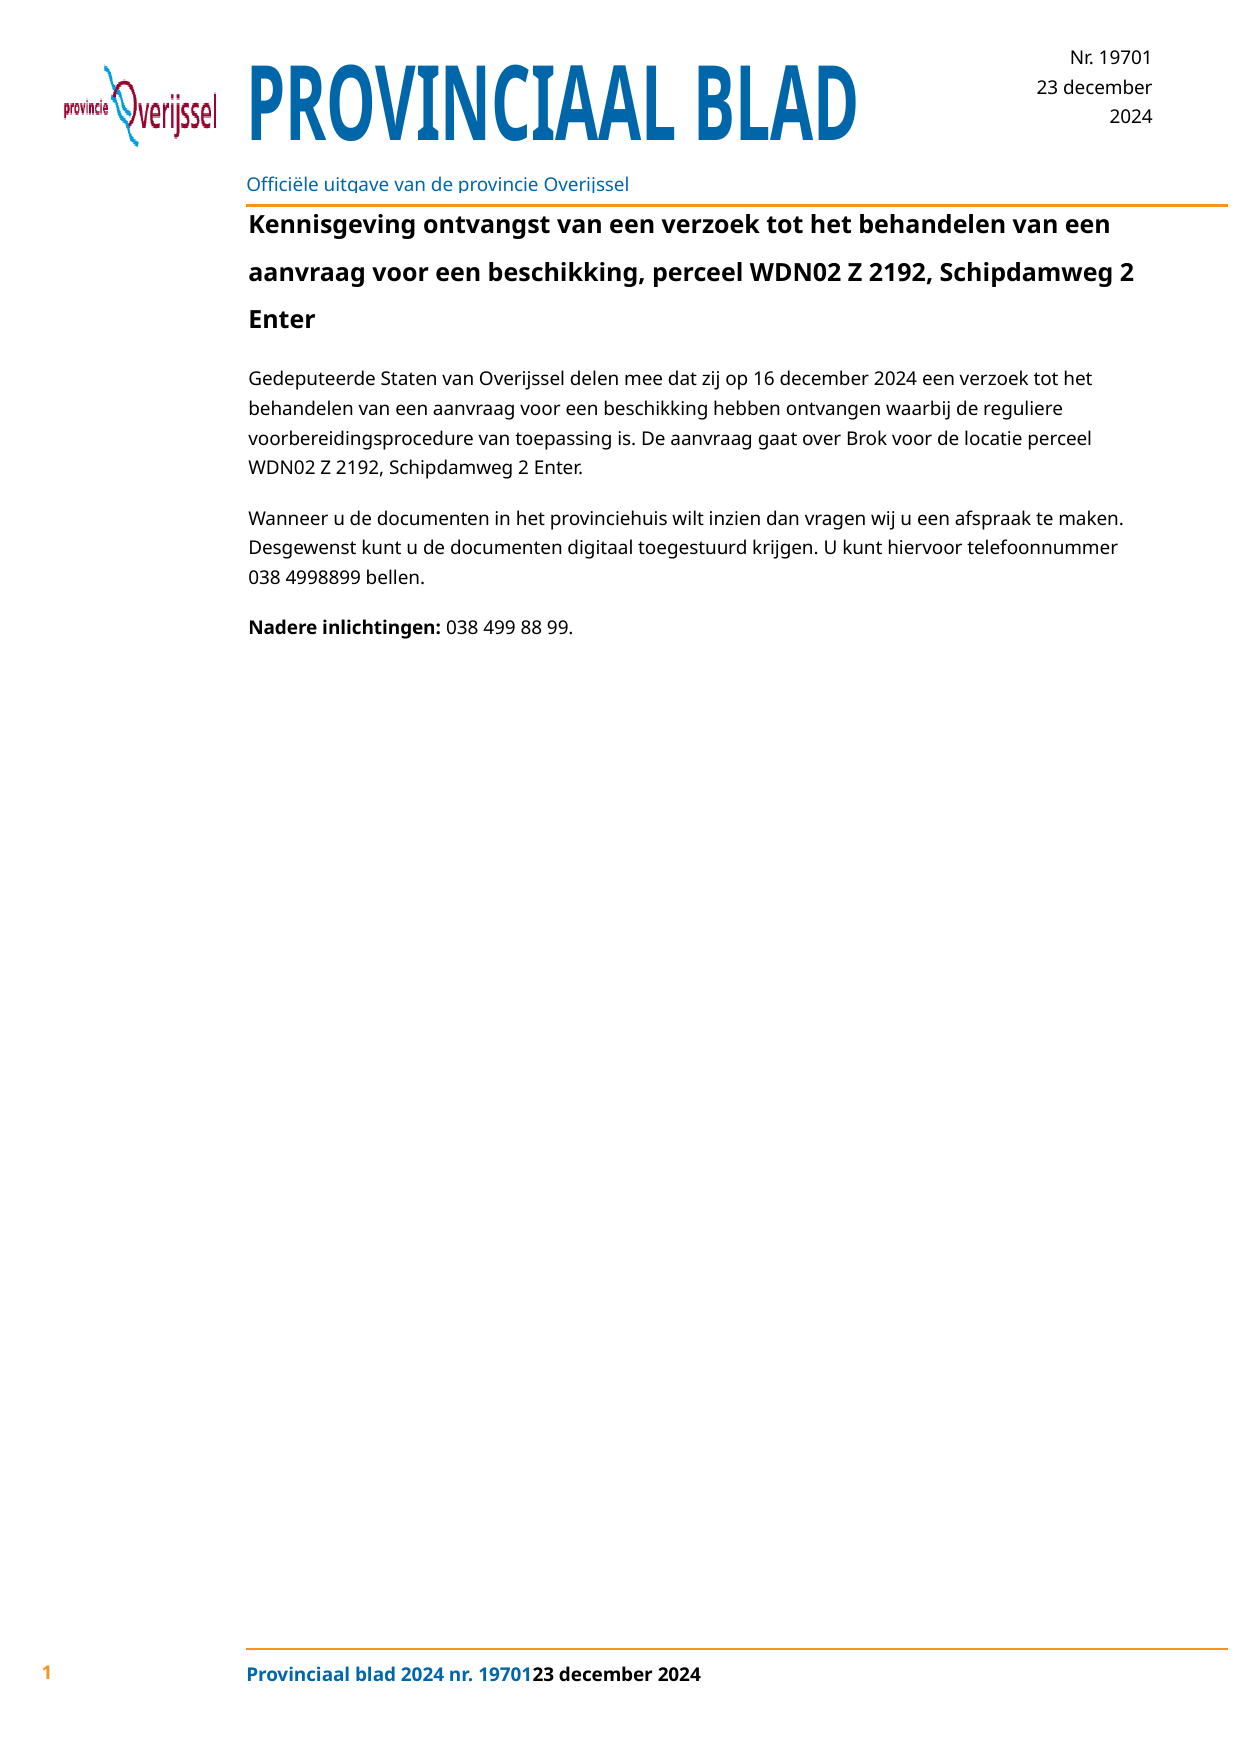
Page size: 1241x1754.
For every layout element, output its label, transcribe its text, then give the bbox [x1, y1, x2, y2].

text Wanneer u de documenten in het provinciehuis wilt inzien dan vragen wij u een afspraak te maken. Desgewenst kunt u de documenten digitaal toegestuurd krijgen. U kunt hiervoor telefoonnummer 038 4998899 bellen. [248, 505, 1152, 589]
text Gedeputeerde Staten van Overijssel delen mee dat zij op 16 december 2024 een verzoek tot het behandelen van een aanvraag voor een beschikking hebben ontvangen waarbij de reguliere voorbereidingsprocedure van toepassing is. De aanvraag gaat over Brok voor de locatie perceel WDN02 Z 2192, Schipdamweg 2 Enter. [248, 366, 1152, 480]
text Nadere inlichtingen: 038 499 88 99. [248, 614, 1152, 640]
picture [41, 47, 231, 172]
text Kennisgeving ontvangst van een verzoek tot het behandelen van een aanvraag voor een beschikking, perceel WDN02 Z 2192, Schipdamweg 2 Enter [248, 207, 1152, 336]
